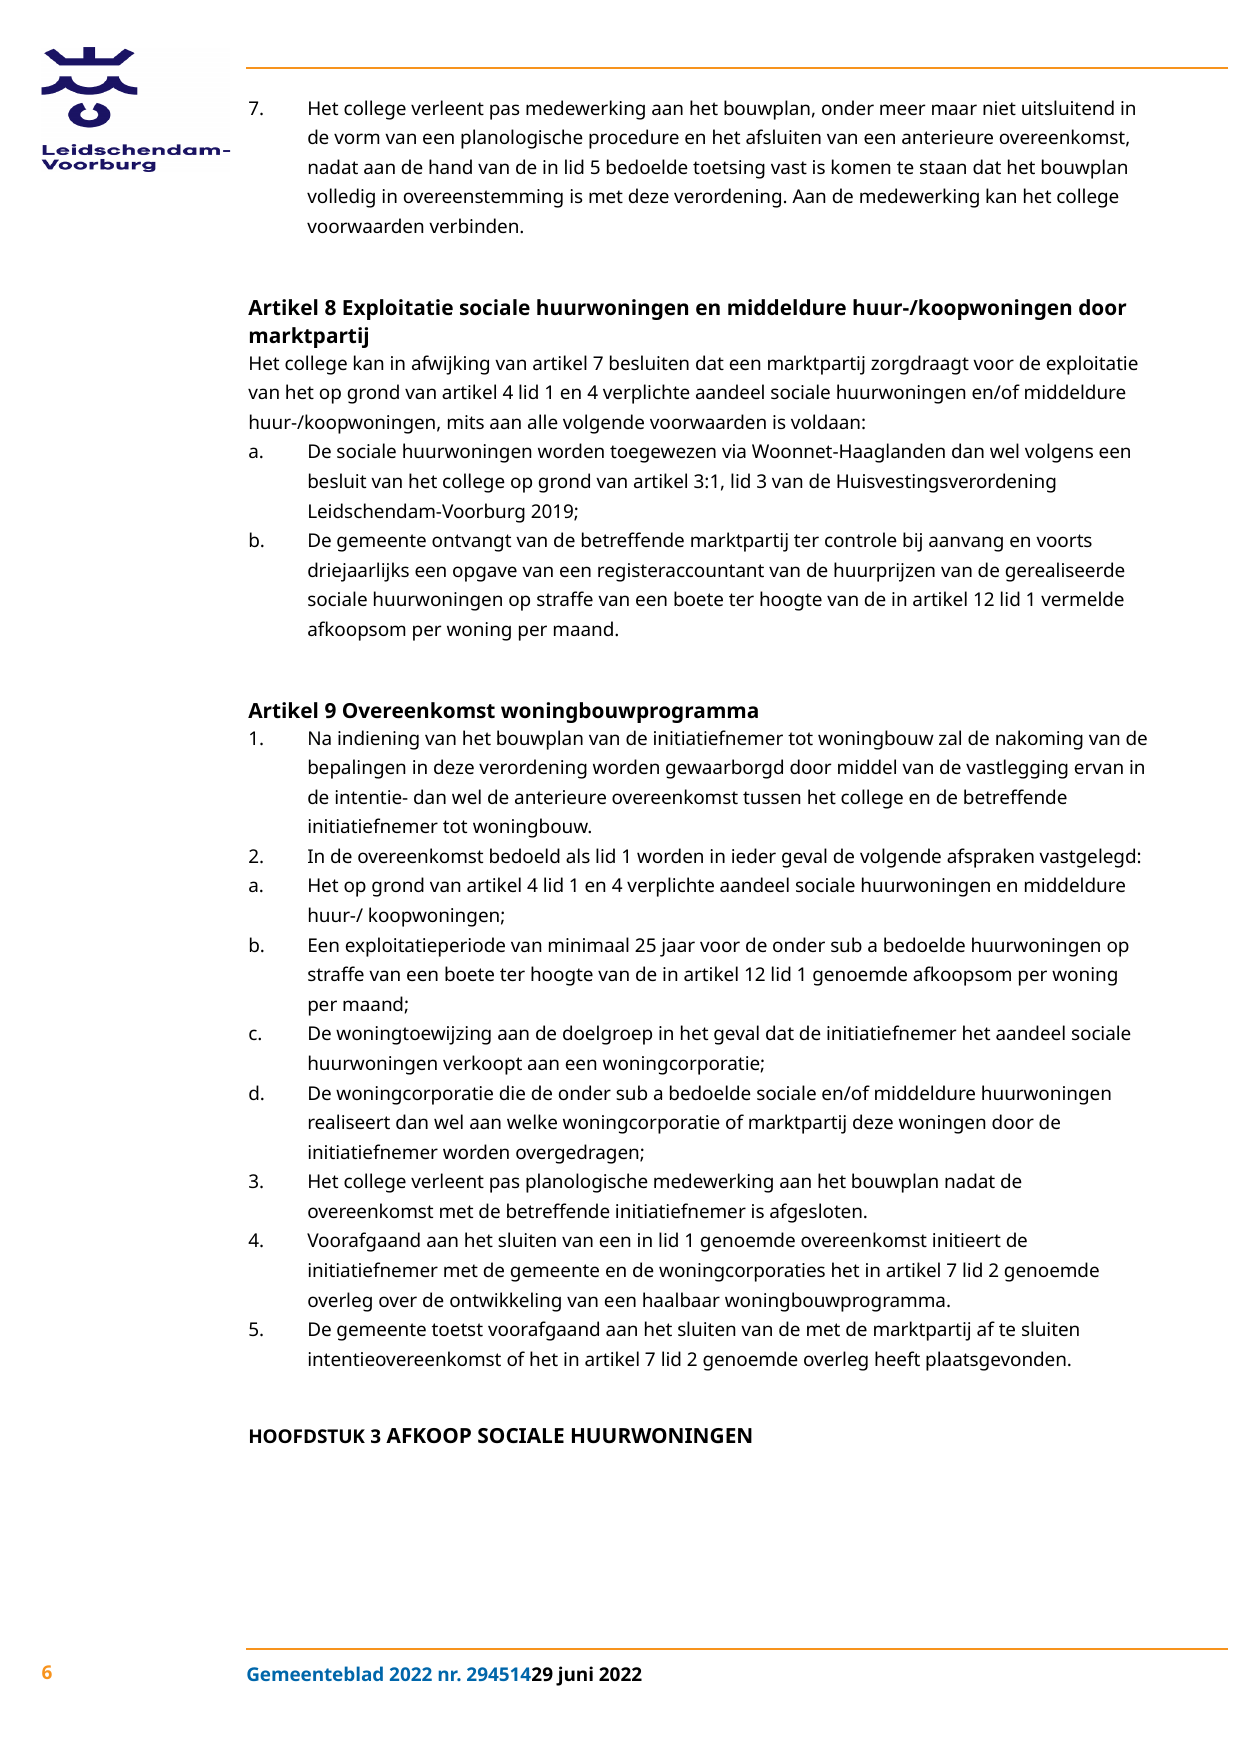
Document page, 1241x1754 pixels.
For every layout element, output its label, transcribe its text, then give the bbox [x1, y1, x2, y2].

list Na indiening van het bouwplan van de initiatiefnemer tot woningbouw zal de nakoming van de bepalingen in deze verordening worden gewaarborgd door middel van de vastlegging ervan in de intentie- dan wel de anterieure overeenkomst tussen het college en de betreffende initiatiefnemer tot woningbouw. [248, 725, 1152, 839]
text HOOFDSTUK 3 AFKOOP SOCIALE HUURWONINGEN [248, 1421, 1152, 1449]
list De gemeente toetst voorafgaand aan het sluiten van de met de marktpartij af te sluiten intentieovereenkomst of het in artikel 7 lid 2 genoemde overleg heeft plaatsgevonden. [248, 1316, 1152, 1372]
text Artikel 8 Exploitatie sociale huurwoningen en middeldure huur-/koopwoningen door marktpartij [248, 293, 1152, 350]
list Voorafgaand aan het sluiten van een in lid 1 genoemde overeenkomst initieert de initiatiefnemer met de gemeente en de woningcorporaties het in artikel 7 lid 2 genoemde overleg over de ontwikkeling van een haalbaar woningbouwprogramma. [248, 1228, 1152, 1312]
list De woningcorporatie die de onder sub a bedoelde sociale en/of middeldure huurwoningen realiseert dan wel aan welke woningcorporatie of marktpartij deze woningen door de initiatiefnemer worden overgedragen; [248, 1080, 1152, 1164]
list In de overeenkomst bedoeld als lid 1 worden in ieder geval de volgende afspraken vastgelegd: [248, 843, 1152, 869]
list Het college verleent pas medewerking aan het bouwplan, onder meer maar niet uitsluitend in de vorm van een planologische procedure en het afsluiten van een anterieure overeenkomst, nadat aan de hand van de in lid 5 bedoelde toetsing vast is komen te staan dat het bouwplan volledig in overeenstemming is met deze verordening. Aan de medewerking kan het college voorwaarden verbinden. [248, 95, 1152, 239]
list De woningtoewijzing aan de doelgroep in het geval dat de initiatiefnemer het aandeel sociale huurwoningen verkoopt aan een woningcorporatie; [248, 1021, 1152, 1076]
list De gemeente ontvangt van de betreffende marktpartij ter controle bij aanvang en voorts driejaarlijks een opgave van een registeraccountant van de huurprijzen van de gerealiseerde sociale huurwoningen op straffe van een boete ter hoogte van de in artikel 12 lid 1 vermelde afkoopsom per woning per maand. [248, 527, 1152, 642]
list Het college verleent pas planologische medewerking aan het bouwplan nadat de overeenkomst met de betreffende initiatiefnemer is afgesloten. [248, 1168, 1152, 1224]
text Artikel 9 Overeenkomst woningbouwprogramma [248, 696, 1152, 725]
list De sociale huurwoningen worden toegewezen via Woonnet-Haaglanden dan wel volgens een besluit van het college op grond van artikel 3:1, lid 3 van de Huisvestingsverordening Leidschendam-Voorburg 2019; [248, 439, 1152, 524]
text Het college kan in afwijking van artikel 7 besluiten dat een marktpartij zorgdraagt voor de exploitatie van het op grond van artikel 4 lid 1 en 4 verplichte aandeel sociale huurwoningen en/of middeldure huur-/koopwoningen, mits aan alle volgende voorwaarden is voldaan: [248, 350, 1152, 435]
list Het op grond van artikel 4 lid 1 en 4 verplichte aandeel sociale huurwoningen en middeldure huur-/ koopwoningen; [248, 873, 1152, 928]
picture [41, 47, 231, 172]
list Een exploitatieperiode van minimaal 25 jaar voor de onder sub a bedoelde huurwoningen op straffe van een boete ter hoogte van de in artikel 12 lid 1 genoemde afkoopsom per woning per maand; [248, 932, 1152, 1017]
